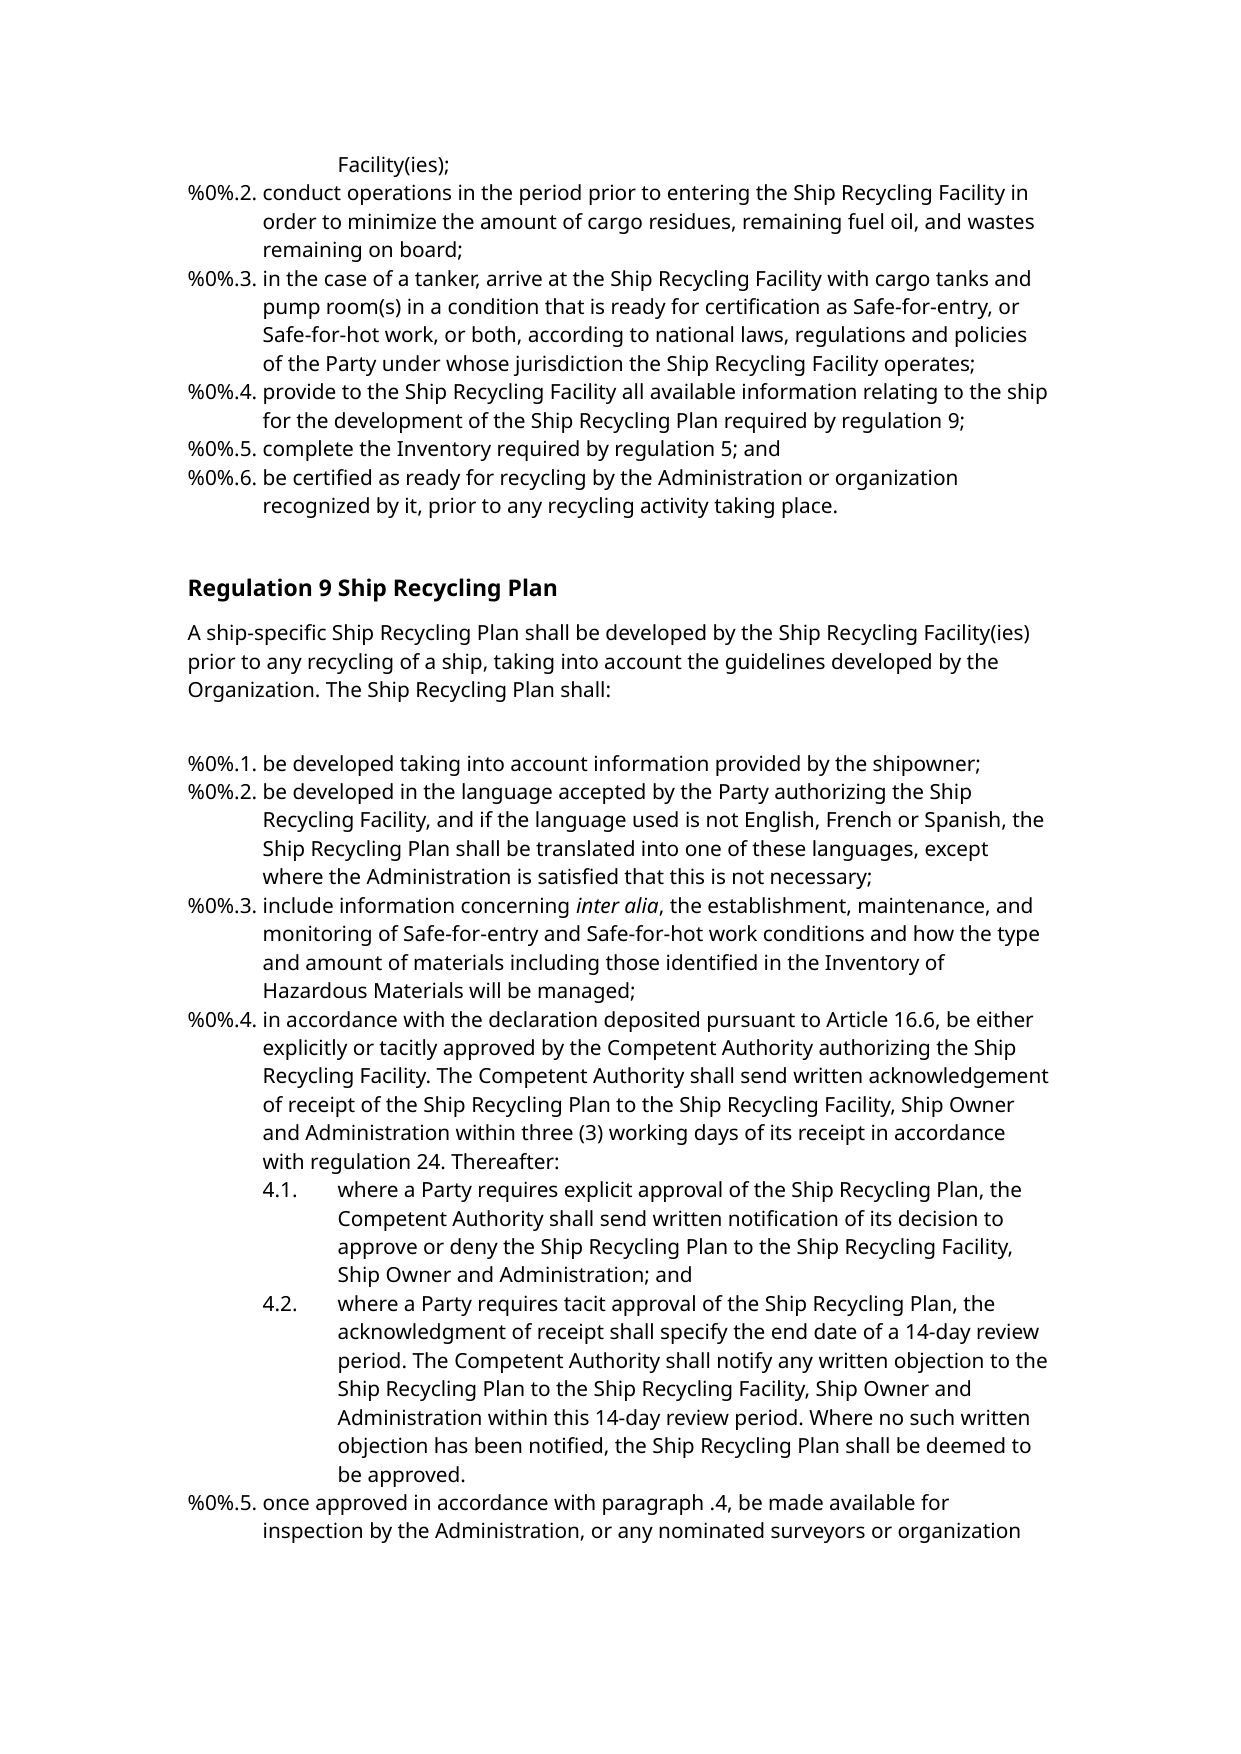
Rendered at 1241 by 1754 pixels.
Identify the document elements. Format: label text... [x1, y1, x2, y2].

list Facility(ies); [262, 150, 1053, 178]
list in the case of a tanker, arrive at the Ship Recycling Facility with cargo tanks and pump room(s) in a condition that is ready for certification as Safe-for-entry, or Safe-for-hot work, or both, according to national laws, regulations and policies of the Party under whose jurisdiction the Ship Recycling Facility operates; [187, 264, 1053, 377]
subtitle Regulation 9 Ship Recycling Plan [187, 572, 1053, 603]
list include information concerning inter alia, the establishment, maintenance, and monitoring of Safe-for-entry and Safe-for-hot work conditions and how the type and amount of materials including those identified in the Inventory of Hazardous Materials will be managed; [187, 891, 1053, 1005]
list provide to the Ship Recycling Facility all available information relating to the ship for the development of the Ship Recycling Plan required by regulation 9; [187, 377, 1053, 434]
list be certified as ready for recycling by the Administration or organization recognized by it, prior to any recycling activity taking place. [187, 463, 1053, 520]
list once approved in accordance with paragraph .4, be made available for inspection by the Administration, or any nominated surveyors or organization [187, 1488, 1053, 1545]
list where a Party requires explicit approval of the Ship Recycling Plan, the Competent Authority shall send written notification of its decision to approve or deny the Ship Recycling Plan to the Ship Recycling Facility, Ship Owner and Administration; and [262, 1175, 1053, 1289]
list where a Party requires tacit approval of the Ship Recycling Plan, the acknowledgment of receipt shall specify the end date of a 14-day review period. The Competent Authority shall notify any written objection to the Ship Recycling Plan to the Ship Recycling Facility, Ship Owner and Administration within this 14-day review period. Where no such written objection has been notified, the Ship Recycling Plan shall be deemed to be approved. [262, 1289, 1053, 1488]
list conduct operations in the period prior to entering the Ship Recycling Facility in order to minimize the amount of cargo residues, remaining fuel oil, and wastes remaining on board; [187, 178, 1053, 264]
list be developed taking into account information provided by the shipowner; [187, 749, 1053, 777]
list in accordance with the declaration deposited pursuant to Article 16.6, be either explicitly or tacitly approved by the Competent Authority authorizing the Ship Recycling Facility. The Competent Authority shall send written acknowledgement of receipt of the Ship Recycling Plan to the Ship Recycling Facility, Ship Owner and Administration within three (3) working days of its receipt in accordance with regulation 24. Thereafter: [187, 1005, 1053, 1175]
list be developed in the language accepted by the Party authorizing the Ship Recycling Facility, and if the language used is not English, French or Spanish, the Ship Recycling Plan shall be translated into one of these languages, except where the Administration is satisfied that this is not necessary; [187, 777, 1053, 891]
list complete the Inventory required by regulation 5; and [187, 434, 1053, 463]
text A ship-specific Ship Recycling Plan shall be developed by the Ship Recycling Facility(ies) prior to any recycling of a ship, taking into account the guidelines developed by the Organization. The Ship Recycling Plan shall: [187, 618, 1053, 704]
